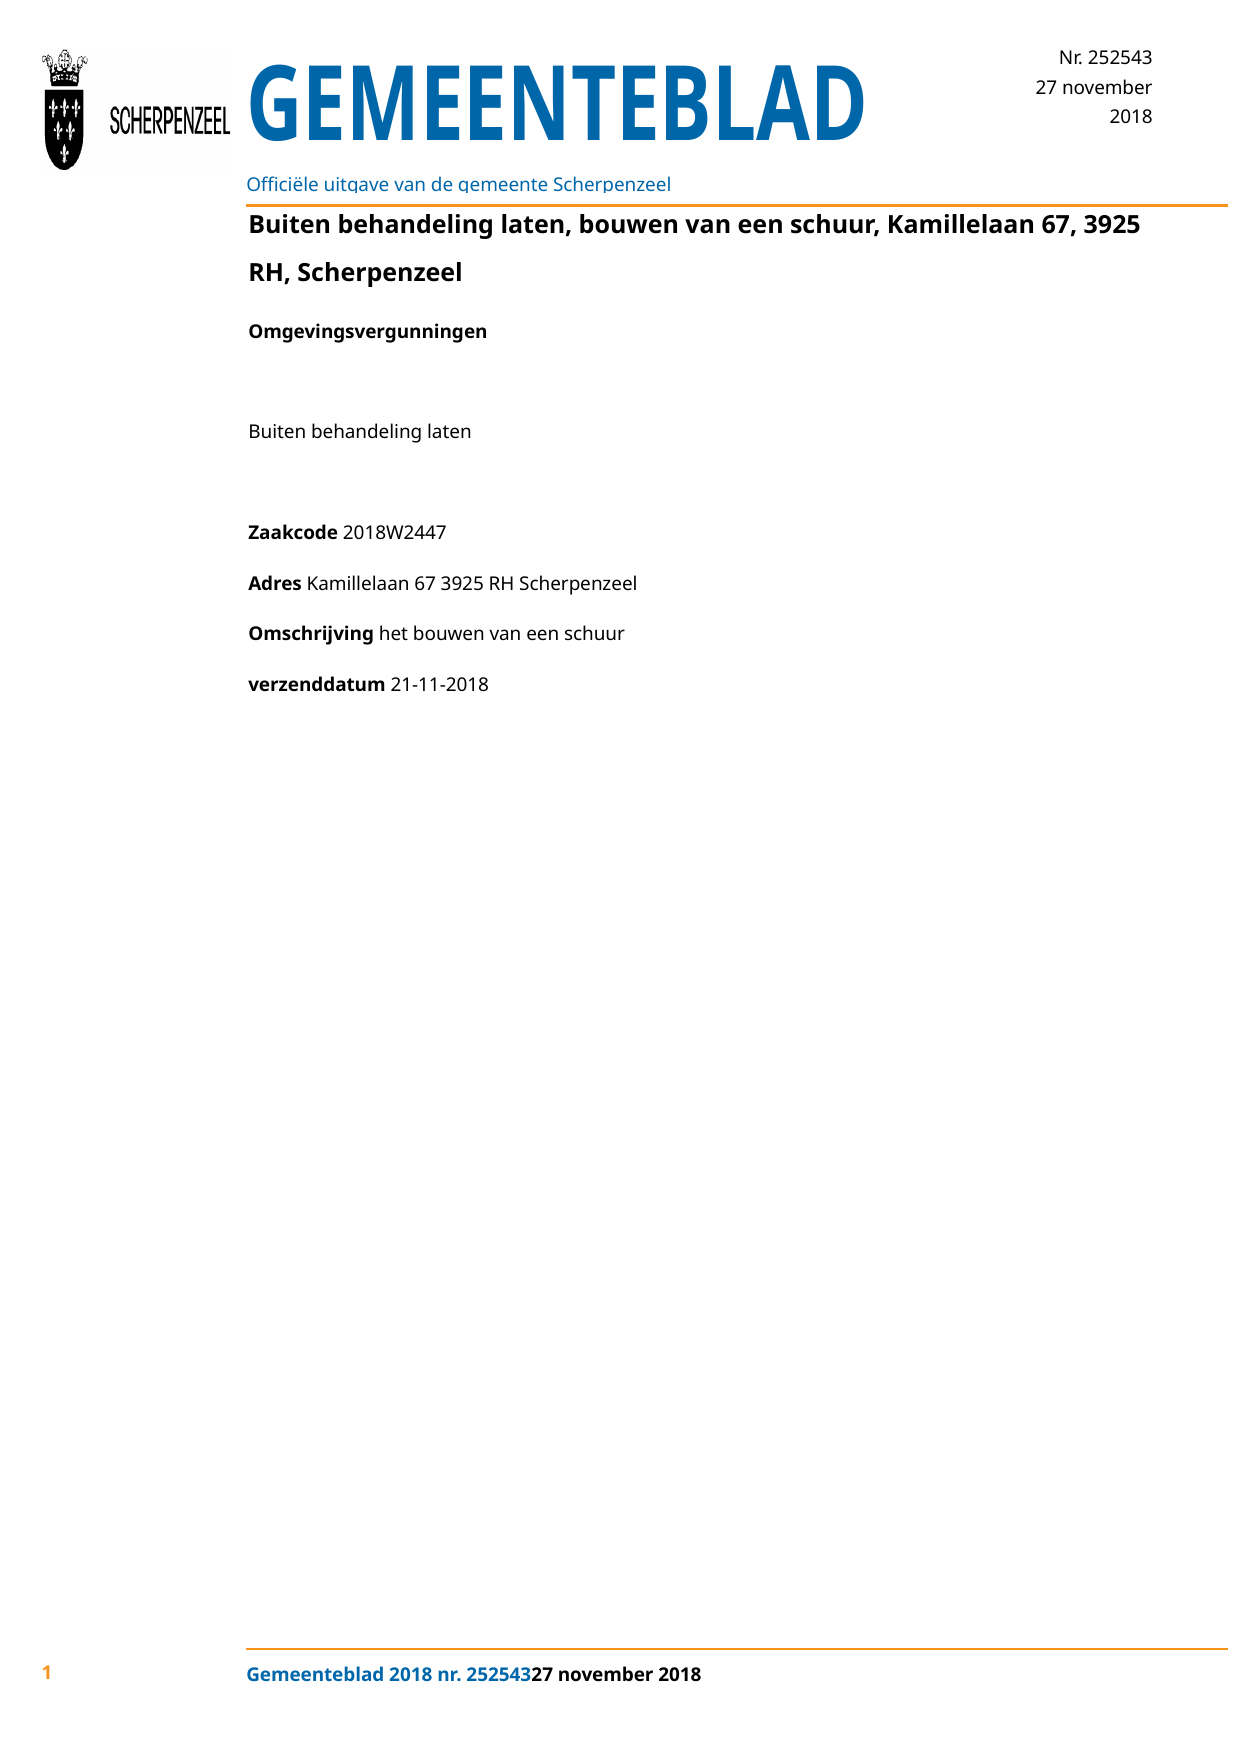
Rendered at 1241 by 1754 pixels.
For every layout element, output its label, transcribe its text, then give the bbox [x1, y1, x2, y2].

text Omgevingsvergunningen [248, 318, 1152, 344]
picture [41, 47, 231, 172]
text Omschrijving het bouwen van een schuur [248, 620, 1152, 646]
text Buiten behandeling laten, bouwen van een schuur, Kamillelaan 67, 3925 RH, Scherpenzeel [248, 207, 1152, 288]
text Adres Kamillelaan 67 3925 RH Scherpenzeel [248, 570, 1152, 596]
text Buiten behandeling laten [248, 419, 1152, 444]
text verzenddatum 21-11-2018 [248, 671, 1152, 697]
text Zaakcode 2018W2447 [248, 519, 1152, 545]
